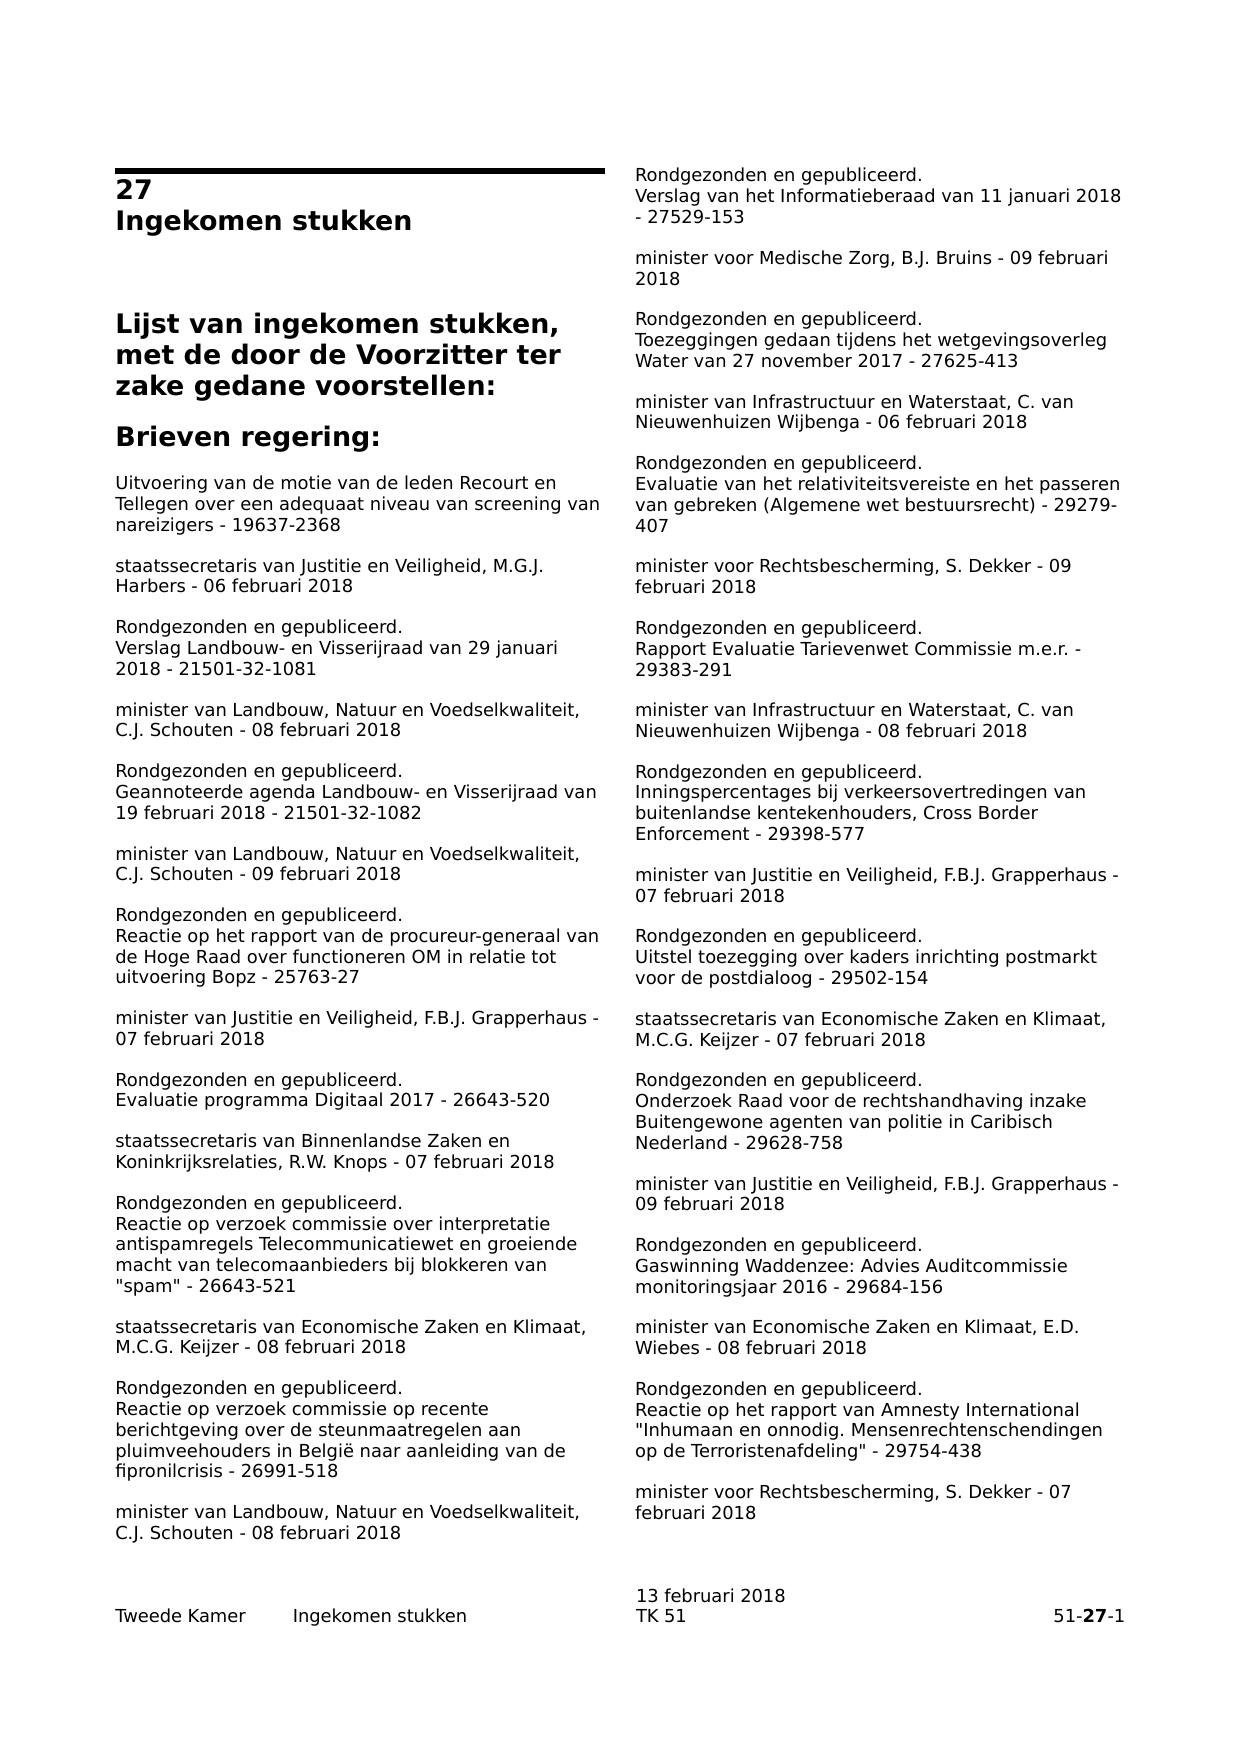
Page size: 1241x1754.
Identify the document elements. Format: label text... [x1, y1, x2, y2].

text Rondgezonden en gepubliceerd. [115, 617, 605, 638]
text minister van Landbouw, Natuur en Voedselkwaliteit, C.J. Schouten - 08 februari 2018 [115, 1502, 605, 1543]
text minister van Justitie en Veiligheid, F.B.J. Grapperhaus - 07 februari 2018 [635, 865, 1125, 906]
title 27 Ingekomen stukken [115, 174, 605, 237]
text Rondgezonden en gepubliceerd. [635, 926, 1125, 947]
text Rondgezonden en gepubliceerd. [635, 762, 1125, 782]
text Rondgezonden en gepubliceerd. [115, 761, 605, 782]
text Evaluatie programma Digitaal 2017 - 26643-520 [115, 1090, 605, 1111]
text Rondgezonden en gepubliceerd. [635, 618, 1125, 638]
text Rondgezonden en gepubliceerd. [115, 1069, 605, 1090]
text Rondgezonden en gepubliceerd. [115, 905, 605, 926]
text staatssecretaris van Economische Zaken en Klimaat, M.C.G. Keijzer - 07 februari 2018 [635, 1009, 1125, 1050]
text Rondgezonden en gepubliceerd. [115, 1192, 605, 1213]
text Rondgezonden en gepubliceerd. [635, 453, 1125, 474]
text minister van Economische Zaken en Klimaat, E.D. Wiebes - 08 februari 2018 [635, 1317, 1125, 1359]
text minister voor Rechtsbescherming, S. Dekker - 09 februari 2018 [635, 556, 1125, 598]
text staatssecretaris van Justitie en Veiligheid, M.G.J. Harbers - 06 februari 2018 [115, 556, 605, 597]
text staatssecretaris van Binnenlandse Zaken en Koninkrijksrelaties, R.W. Knops - 07 februari 2018 [115, 1131, 605, 1172]
text Rondgezonden en gepubliceerd. [635, 165, 1125, 186]
text minister van Landbouw, Natuur en Voedselkwaliteit, C.J. Schouten - 08 februari 2018 [115, 699, 605, 741]
text Rondgezonden en gepubliceerd. [635, 1235, 1125, 1256]
text Gaswinning Waddenzee: Advies Auditcommissie monitoringsjaar 2016 - 29684-156 [635, 1256, 1125, 1297]
text minister van Justitie en Veiligheid, F.B.J. Grapperhaus - 09 februari 2018 [635, 1173, 1125, 1215]
text Reactie op het rapport van Amnesty International "Inhumaan en onnodig. Mensenrechtenschendingen op de Terroristenafdeling" - 29754-438 [635, 1399, 1125, 1462]
text Reactie op verzoek commissie op recente berichtgeving over de steunmaatregelen aan pluimveehouders in België naar aanleiding van de fipronilcrisis - 26991-518 [115, 1399, 605, 1482]
text Verslag van het Informatieberaad van 11 januari 2018 - 27529-153 [635, 186, 1125, 228]
text minister voor Medische Zorg, B.J. Bruins - 09 februari 2018 [635, 248, 1125, 289]
text Rondgezonden en gepubliceerd. [635, 309, 1125, 330]
text minister van Justitie en Veiligheid, F.B.J. Grapperhaus - 07 februari 2018 [115, 1008, 605, 1049]
text Verslag Landbouw- en Visserijraad van 29 januari 2018 - 21501-32-1081 [115, 638, 605, 679]
title Brieven regering: [115, 422, 605, 453]
text minister van Landbouw, Natuur en Voedselkwaliteit, C.J. Schouten - 09 februari 2018 [115, 843, 605, 885]
text Uitvoering van de motie van de leden Recourt en Tellegen over een adequaat niveau van screening van nareizigers - 19637-2368 [115, 473, 605, 536]
text Rondgezonden en gepubliceerd. [635, 1379, 1125, 1399]
text Uitstel toezegging over kaders inrichting postmarkt voor de postdialoog - 29502-154 [635, 947, 1125, 989]
text Toezeggingen gedaan tijdens het wetgevingsoverleg Water van 27 november 2017 - 27625-413 [635, 330, 1125, 372]
text Inningspercentages bij verkeersovertredingen van buitenlandse kentekenhouders, Cross Border Enforcement - 29398-577 [635, 782, 1125, 845]
text Reactie op verzoek commissie over interpretatie antispamregels Telecommunicatiewet en groeiende macht van telecomaanbieders bij blokkeren van "spam" - 26643-521 [115, 1213, 605, 1297]
text Rapport Evaluatie Tarievenwet Commissie m.e.r. - 29383-291 [635, 638, 1125, 680]
text Rondgezonden en gepubliceerd. [635, 1070, 1125, 1091]
text staatssecretaris van Economische Zaken en Klimaat, M.C.G. Keijzer - 08 februari 2018 [115, 1317, 605, 1358]
text minister van Infrastructuur en Waterstaat, C. van Nieuwenhuizen Wijbenga - 08 februari 2018 [635, 700, 1125, 742]
text Rondgezonden en gepubliceerd. [115, 1378, 605, 1399]
text Geannoteerde agenda Landbouw- en Visserijraad van 19 februari 2018 - 21501-32-1082 [115, 782, 605, 823]
text Reactie op het rapport van de procureur-generaal van de Hoge Raad over functioneren OM in relatie tot uitvoering Bopz - 25763-27 [115, 926, 605, 988]
text minister voor Rechtsbescherming, S. Dekker - 07 februari 2018 [635, 1482, 1125, 1523]
text Onderzoek Raad voor de rechtshandhaving inzake Buitengewone agenten van politie in Caribisch Nederland - 29628-758 [635, 1091, 1125, 1153]
text Evaluatie van het relativiteitsvereiste en het passeren van gebreken (Algemene wet bestuursrecht) - 29279-407 [635, 474, 1125, 536]
text minister van Infrastructuur en Waterstaat, C. van Nieuwenhuizen Wijbenga - 06 februari 2018 [635, 392, 1125, 433]
title Lijst van ingekomen stukken, met de door de Voorzitter ter zake gedane voorstellen: [115, 308, 605, 402]
